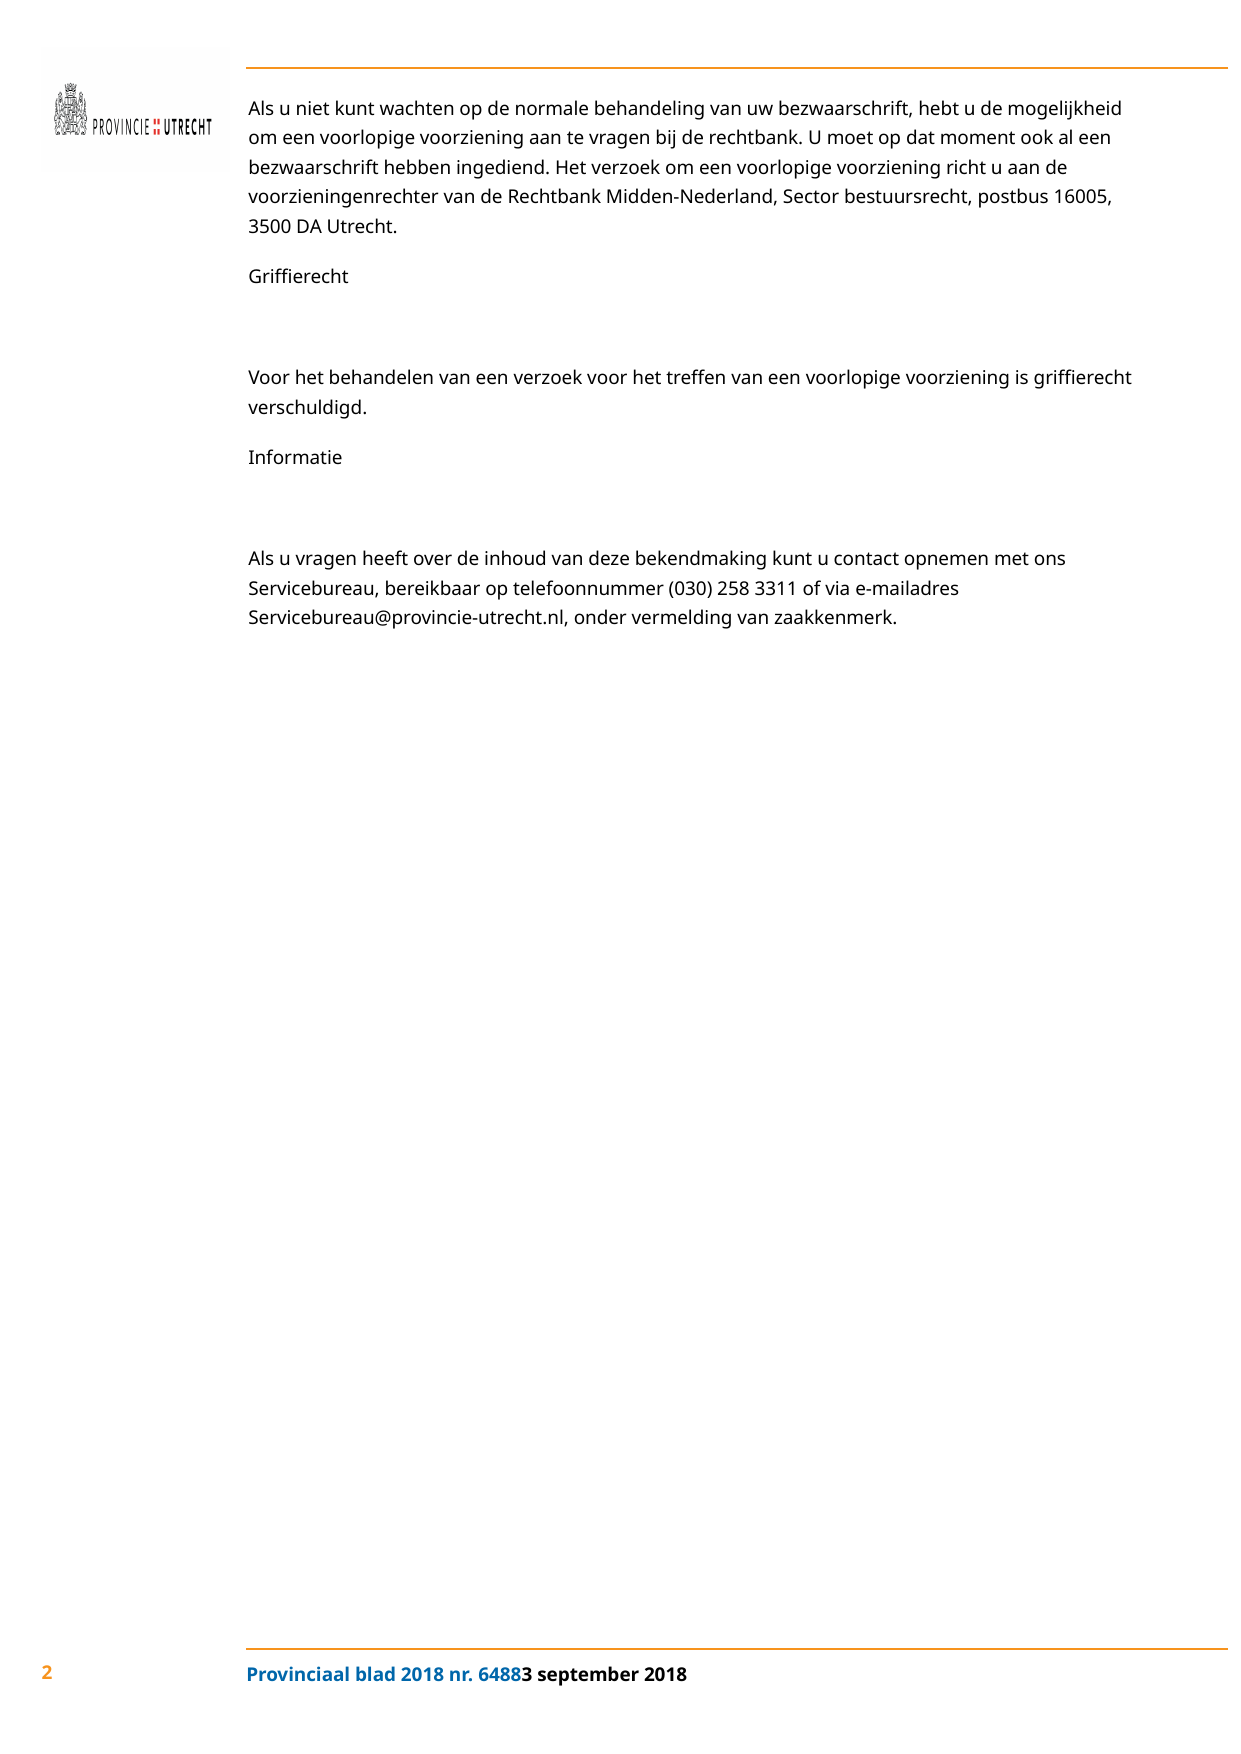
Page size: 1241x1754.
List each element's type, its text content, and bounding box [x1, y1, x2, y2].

text Informatie [248, 444, 1152, 470]
picture [41, 47, 231, 172]
text Als u niet kunt wachten op de normale behandeling van uw bezwaarschrift, hebt u de mogelijkheid om een voorlopige voorziening aan te vragen bij de rechtbank. U moet op dat moment ook al een bezwaarschrift hebben ingediend. Het verzoek om een voorlopige voorziening richt u aan de voorzieningenrechter van de Rechtbank Midden-Nederland, Sector bestuursrecht, postbus 16005, 3500 DA Utrecht. [248, 95, 1152, 239]
text Voor het behandelen van een verzoek voor het treffen van een voorlopige voorziening is griffierecht verschuldigd. [248, 364, 1152, 420]
text Als u vragen heeft over de inhoud van deze bekendmaking kunt u contact opnemen met ons Servicebureau, bereikbaar op telefoonnummer (030) 258 3311 of via e-mailadres Servicebureau@provincie-utrecht.nl, onder vermelding van zaakkenmerk. [248, 545, 1152, 630]
text Griffierecht [248, 263, 1152, 289]
